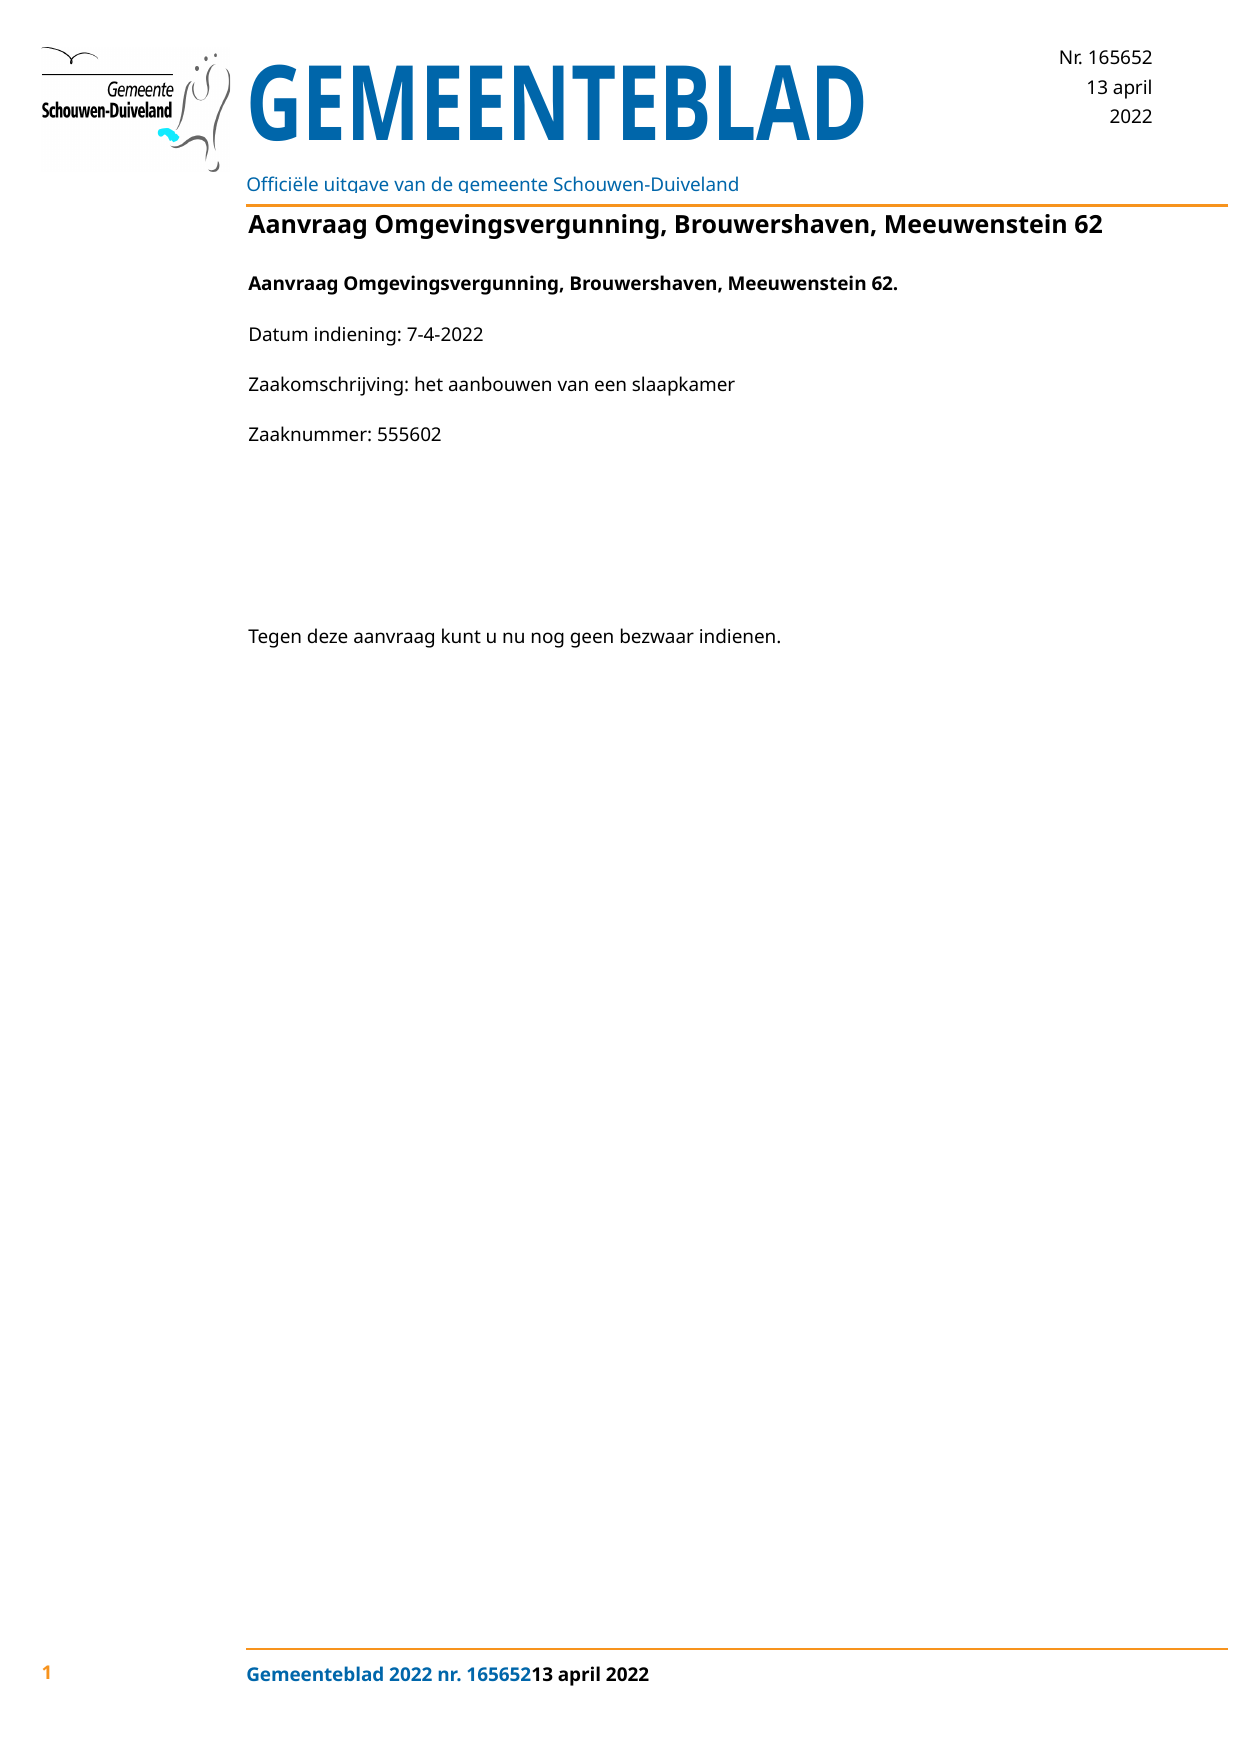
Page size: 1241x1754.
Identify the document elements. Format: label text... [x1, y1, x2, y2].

text Aanvraag Omgevingsvergunning, Brouwershaven, Meeuwenstein 62 [248, 207, 1152, 241]
text Tegen deze aanvraag kunt u nu nog geen bezwaar indienen. [248, 623, 1152, 649]
text Aanvraag Omgevingsvergunning, Brouwershaven, Meeuwenstein 62. [248, 270, 1152, 296]
picture [41, 47, 231, 172]
text Datum indiening: 7-4-2022 [248, 321, 1152, 346]
text Zaaknummer: 555602 [248, 422, 1152, 447]
text Zaakomschrijving: het aanbouwen van een slaapkamer [248, 371, 1152, 397]
